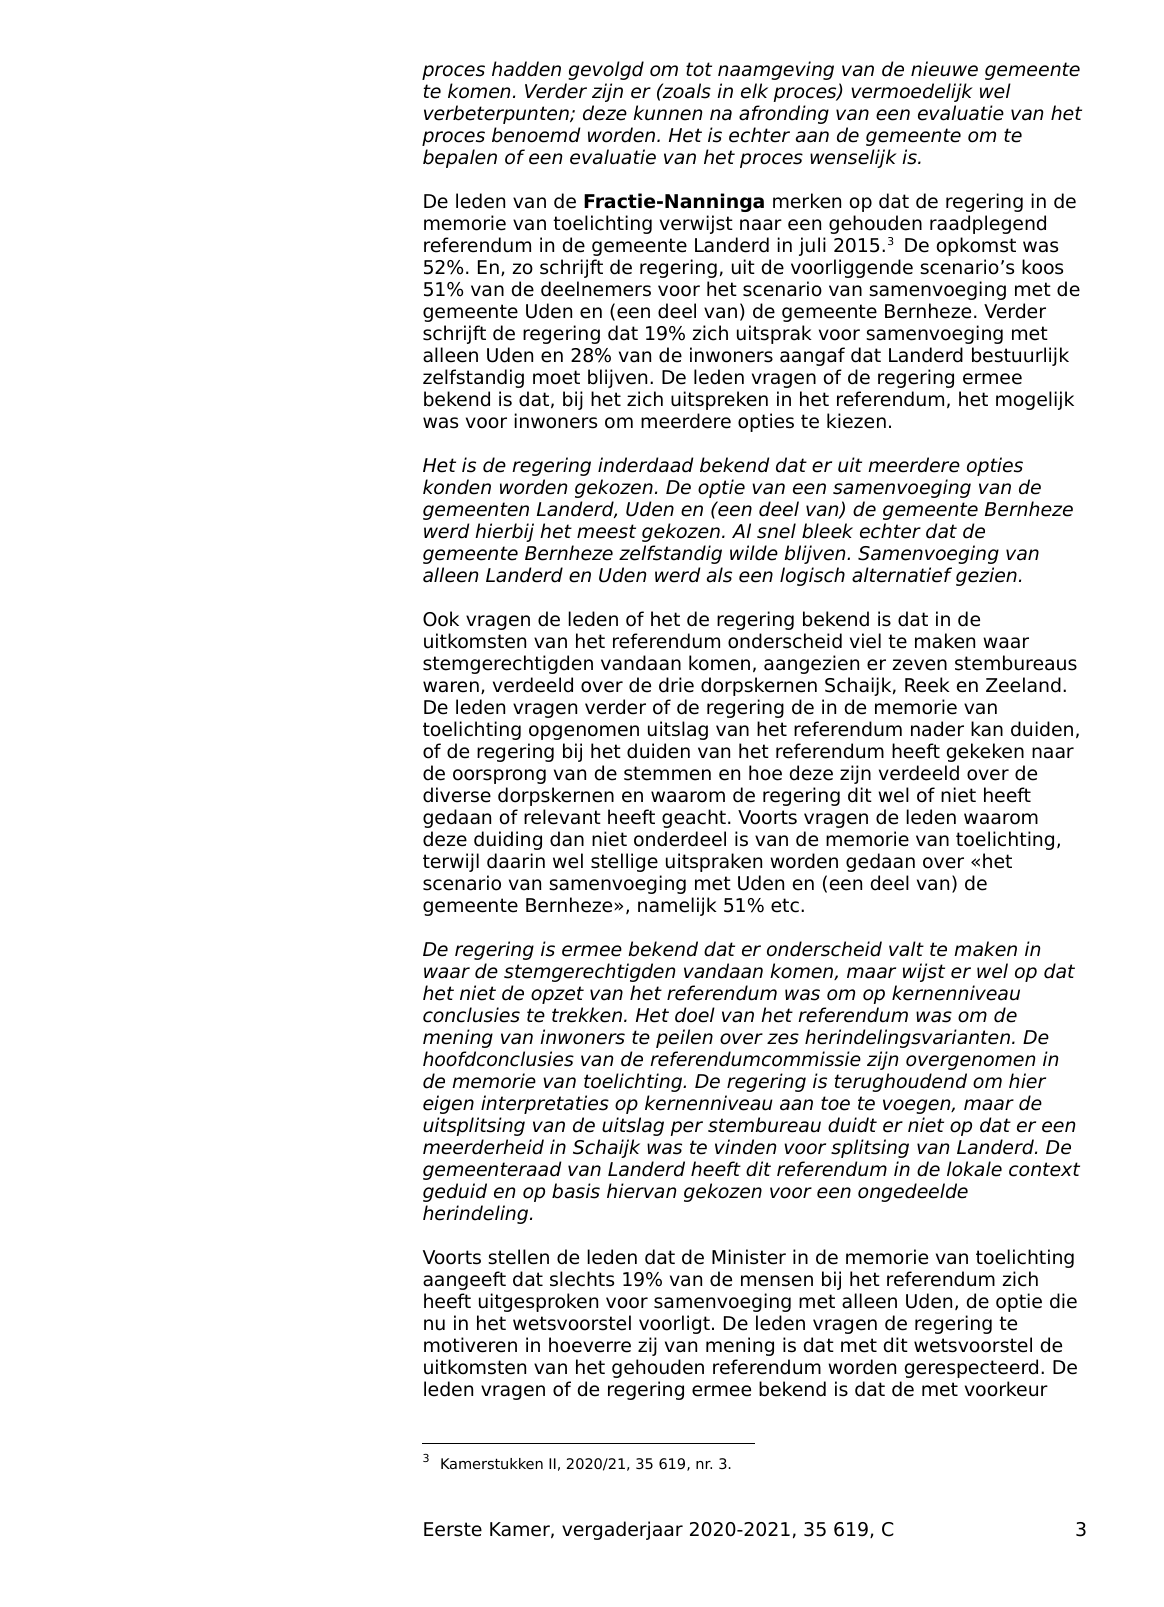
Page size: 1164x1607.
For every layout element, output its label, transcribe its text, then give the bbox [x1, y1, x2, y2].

text proces hadden gevolgd om tot naamgeving van de nieuwe gemeente te komen. Verder zijn er (zoals in elk proces) vermoedelijk wel verbeterpunten; deze kunnen na afronding van een evaluatie van het proces benoemd worden. Het is echter aan de gemeente om te bepalen of een evaluatie van het proces wenselijk is. [422, 59, 1087, 169]
text De leden van de Fractie-Nanninga merken op dat de regering in de memorie van toelichting verwijst naar een gehouden raadplegend referendum in de gemeente Landerd in juli 2015. De opkomst was 52%. En, zo schrijft de regering, uit de voorliggende scenario’s koos 51% van de deelnemers voor het scenario van samenvoeging met de gemeente Uden en (een deel van) de gemeente Bernheze. Verder schrijft de regering dat 19% zich uitsprak voor samenvoeging met alleen Uden en 28% van de inwoners aangaf dat Landerd bestuurlijk zelfstandig moet blijven. De leden vragen of de regering ermee bekend is dat, bij het zich uitspreken in het referendum, het mogelijk was voor inwoners om meerdere opties te kiezen. [422, 191, 1087, 433]
text Het is de regering inderdaad bekend dat er uit meerdere opties konden worden gekozen. De optie van een samenvoeging van de gemeenten Landerd, Uden en (een deel van) de gemeente Bernheze werd hierbij het meest gekozen. Al snel bleek echter dat de gemeente Bernheze zelfstandig wilde blijven. Samenvoeging van alleen Landerd en Uden werd als een logisch alternatief gezien. [422, 455, 1087, 587]
text De regering is ermee bekend dat er onderscheid valt te maken in waar de stemgerechtigden vandaan komen, maar wijst er wel op dat het niet de opzet van het referendum was om op kernenniveau conclusies te trekken. Het doel van het referendum was om de mening van inwoners te peilen over zes herindelingsvarianten. De hoofdconclusies van de referendumcommissie zijn overgenomen in de memorie van toelichting. De regering is terughoudend om hier eigen interpretaties op kernenniveau aan toe te voegen, maar de uitsplitsing van de uitslag per stembureau duidt er niet op dat er een meerderheid in Schaijk was te vinden voor splitsing van Landerd. De gemeenteraad van Landerd heeft dit referendum in de lokale context geduid en op basis hiervan gekozen voor een ongedeelde herindeling. [422, 939, 1087, 1225]
text Ook vragen de leden of het de regering bekend is dat in de uitkomsten van het referendum onderscheid viel te maken waar stemgerechtigden vandaan komen, aangezien er zeven stembureaus waren, verdeeld over de drie dorpskernen Schaijk, Reek en Zeeland. De leden vragen verder of de regering de in de memorie van toelichting opgenomen uitslag van het referendum nader kan duiden, of de regering bij het duiden van het referendum heeft gekeken naar de oorsprong van de stemmen en hoe deze zijn verdeeld over de diverse dorpskernen en waarom de regering dit wel of niet heeft gedaan of relevant heeft geacht. Voorts vragen de leden waarom deze duiding dan niet onderdeel is van de memorie van toelichting, terwijl daarin wel stellige uitspraken worden gedaan over «het scenario van samenvoeging met Uden en (een deel van) de gemeente Bernheze», namelijk 51% etc. [422, 609, 1087, 917]
text Voorts stellen de leden dat de Minister in de memorie van toelichting aangeeft dat slechts 19% van de mensen bij het referendum zich heeft uitgesproken voor samenvoeging met alleen Uden, de optie die nu in het wetsvoorstel voorligt. De leden vragen de regering te motiveren in hoeverre zij van mening is dat met dit wetsvoorstel de uitkomsten van het gehouden referendum worden gerespecteerd. De leden vragen of de regering ermee bekend is dat de met voorkeur [422, 1247, 1087, 1401]
text Kamerstukken II, 2020/21, 35 619, nr. 3. [422, 1452, 1087, 1474]
